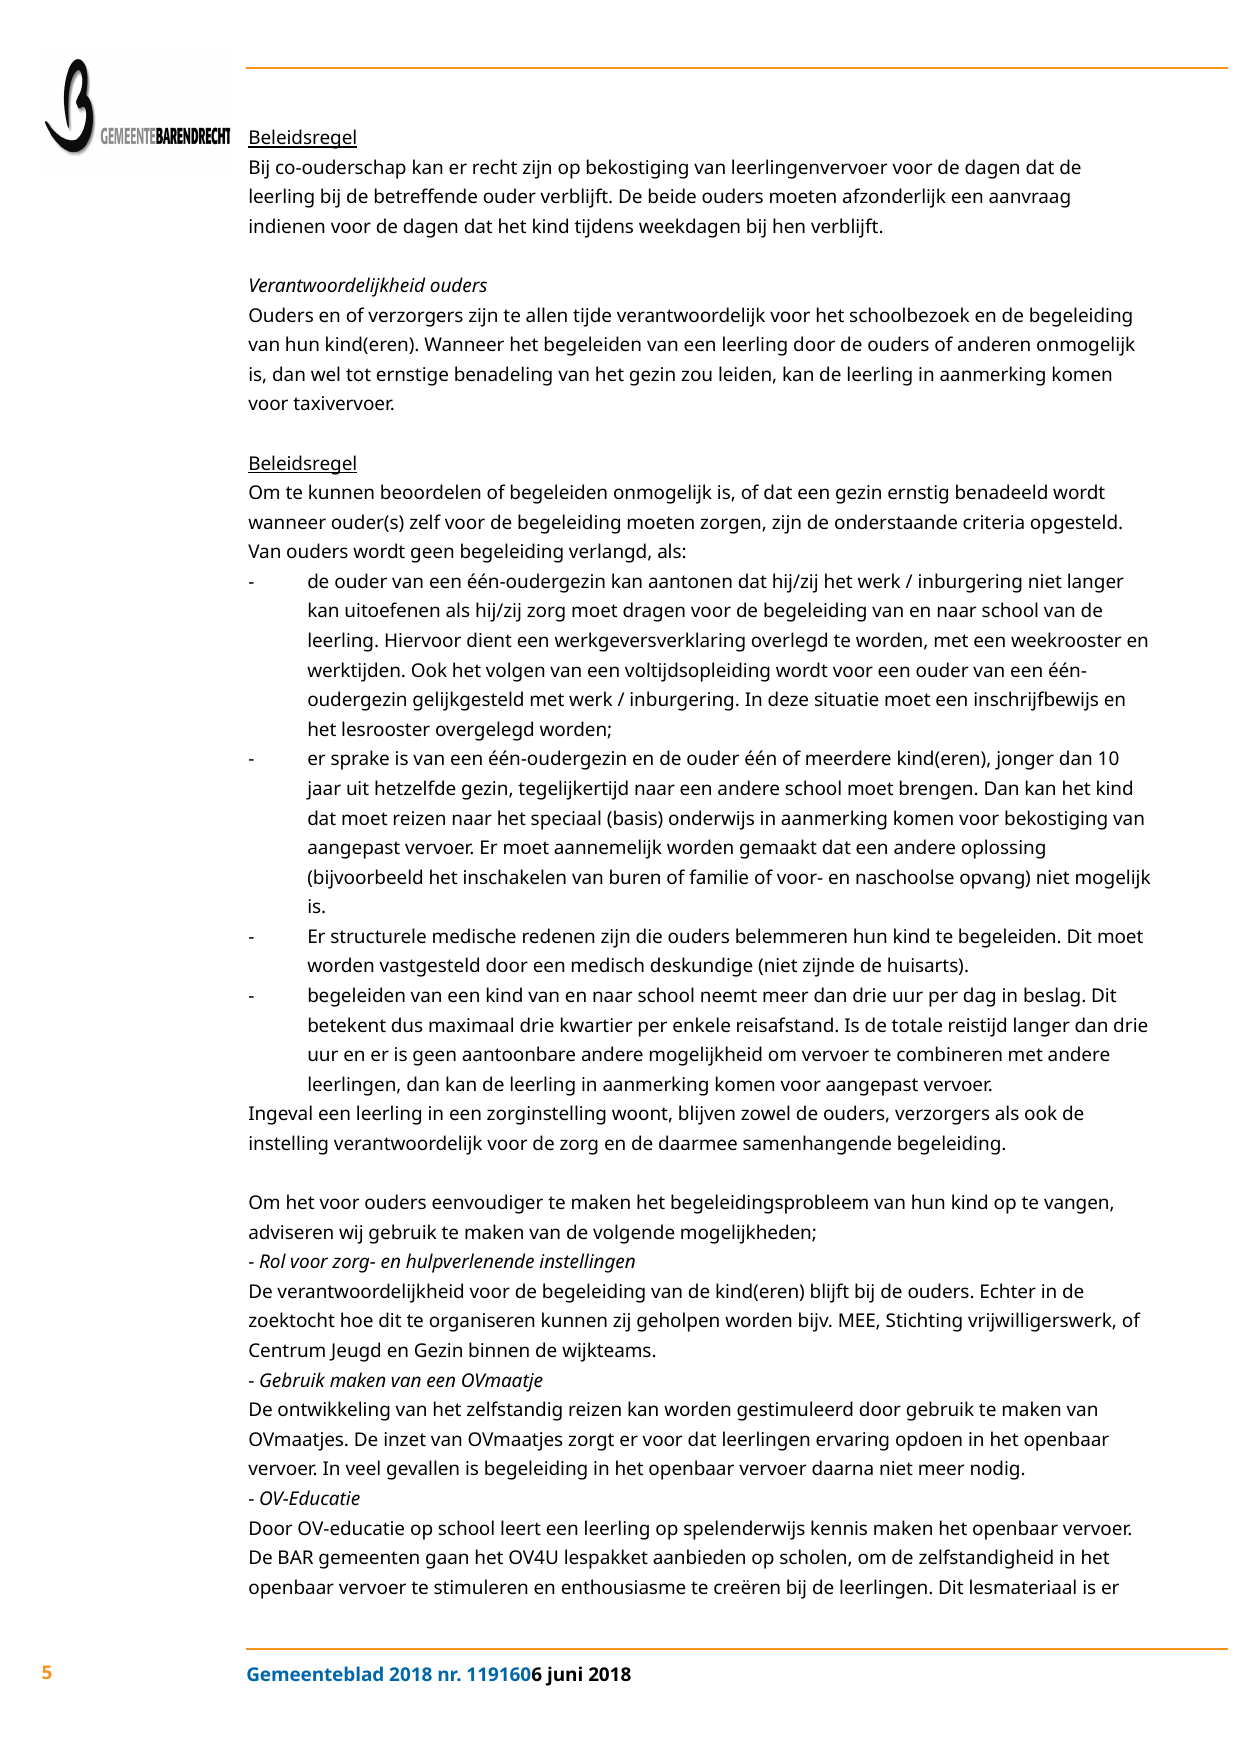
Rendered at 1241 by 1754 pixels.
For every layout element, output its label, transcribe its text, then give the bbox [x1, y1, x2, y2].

text Ouders en of verzorgers zijn te allen tijde verantwoordelijk voor het schoolbezoek en de begeleiding van hun kind(eren). Wanneer het begeleiden van een leerling door de ouders of anderen onmogelijk is, dan wel tot ernstige benadeling van het gezin zou leiden, kan de leerling in aanmerking komen voor taxivervoer. [248, 302, 1152, 416]
list er sprake is van een één-oudergezin en de ouder één of meerdere kind(eren), jonger dan 10 jaar uit hetzelfde gezin, tegelijkertijd naar een andere school moet brengen. Dan kan het kind dat moet reizen naar het speciaal (basis) onderwijs in aanmerking komen voor bekostiging van aangepast vervoer. Er moet aannemelijk worden gemaakt dat een andere oplossing (bijvoorbeeld het inschakelen van buren of familie of voor- en naschoolse opvang) niet mogelijk is. [248, 746, 1152, 919]
list begeleiden van een kind van en naar school neemt meer dan drie uur per dag in beslag. Dit betekent dus maximaal drie kwartier per enkele reisafstand. Is de totale reistijd langer dan drie uur en er is geen aantoonbare andere mogelijkheid om vervoer te combineren met andere leerlingen, dan kan de leerling in aanmerking komen voor aangepast vervoer. [248, 982, 1152, 1097]
text - OV-Educatie [248, 1485, 1152, 1511]
text Door OV-educatie op school leert een leerling op spelenderwijs kennis maken het openbaar vervoer. De BAR gemeenten gaan het OV4U lespakket aanbieden op scholen, om de zelfstandigheid in het openbaar vervoer te stimuleren en enthousiasme te creëren bij de leerlingen. Dit lesmateriaal is er [248, 1515, 1152, 1600]
text De ontwikkeling van het zelfstandig reizen kan worden gestimuleerd door gebruik te maken van OVmaatjes. De inzet van OVmaatjes zorgt er voor dat leerlingen ervaring opdoen in het openbaar vervoer. In veel gevallen is begeleiding in het openbaar vervoer daarna niet meer nodig. [248, 1396, 1152, 1481]
list de ouder van een één-oudergezin kan aantonen dat hij/zij het werk / inburgering niet langer kan uitoefenen als hij/zij zorg moet dragen voor de begeleiding van en naar school van de leerling. Hiervoor dient een werkgeversverklaring overlegd te worden, met een weekrooster en werktijden. Ook het volgen van een voltijdsopleiding wordt voor een ouder van een één-oudergezin gelijkgesteld met werk / inburgering. In deze situatie moet een inschrijfbewijs en het lesrooster overgelegd worden; [248, 568, 1152, 742]
picture [41, 47, 231, 172]
text De verantwoordelijkheid voor de begeleiding van de kind(eren) blijft bij de ouders. Echter in de zoektocht hoe dit te organiseren kunnen zij geholpen worden bijv. MEE, Stichting vrijwilligerswerk, of Centrum Jeugd en Gezin binnen de wijkteams. [248, 1278, 1152, 1363]
text Beleidsregel [248, 450, 1152, 476]
text Om te kunnen beoordelen of begeleiden onmogelijk is, of dat een gezin ernstig benadeeld wordt wanneer ouder(s) zelf voor de begeleiding moeten zorgen, zijn de onderstaande criteria opgesteld. Van ouders wordt geen begeleiding verlangd, als: [248, 479, 1152, 564]
text Ingeval een leerling in een zorginstelling woont, blijven zowel de ouders, verzorgers als ook de instelling verantwoordelijk voor de zorg en de daarmee samenhangende begeleiding. [248, 1101, 1152, 1156]
list Er structurele medische redenen zijn die ouders belemmeren hun kind te begeleiden. Dit moet worden vastgesteld door een medisch deskundige (niet zijnde de huisarts). [248, 923, 1152, 978]
text Beleidsregel [248, 124, 1152, 150]
text Om het voor ouders eenvoudiger te maken het begeleidingsprobleem van hun kind op te vangen, adviseren wij gebruik te maken van de volgende mogelijkheden; [248, 1189, 1152, 1245]
text - Rol voor zorg- en hulpverlenende instellingen [248, 1248, 1152, 1274]
text - Gebruik maken van een OVmaatje [248, 1367, 1152, 1393]
text Verantwoordelijkheid ouders [248, 272, 1152, 298]
text Bij co-ouderschap kan er recht zijn op bekostiging van leerlingenvervoer voor de dagen dat de leerling bij de betreffende ouder verblijft. De beide ouders moeten afzonderlijk een aanvraag indienen voor de dagen dat het kind tijdens weekdagen bij hen verblijft. [248, 154, 1152, 239]
